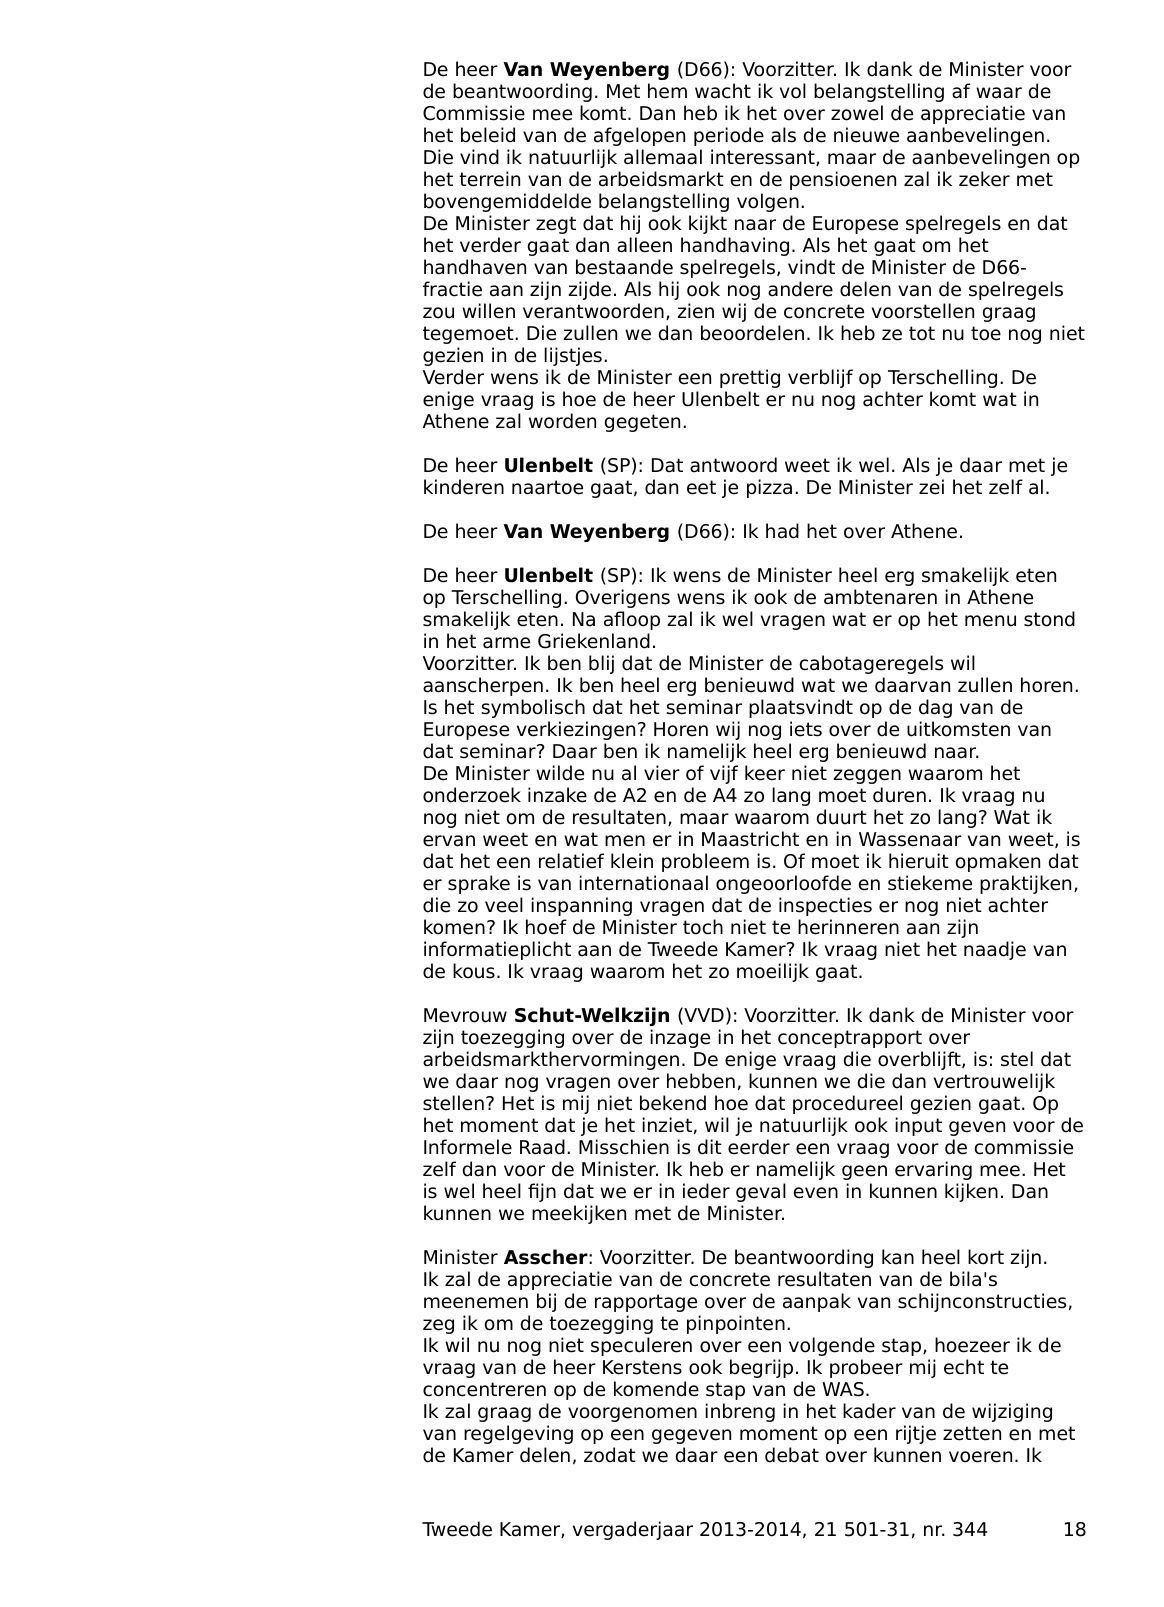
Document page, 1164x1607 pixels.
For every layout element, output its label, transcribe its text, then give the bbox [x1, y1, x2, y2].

text De Minister zegt dat hij ook kijkt naar de Europese spelregels en dat het verder gaat dan alleen handhaving. Als het gaat om het handhaven van bestaande spelregels, vindt de Minister de D66-fractie aan zijn zijde. Als hij ook nog andere delen van de spelregels zou willen verantwoorden, zien wij de concrete voorstellen graag tegemoet. Die zullen we dan beoordelen. Ik heb ze tot nu toe nog niet gezien in de lijstjes. [422, 213, 1087, 367]
text Minister Asscher: Voorzitter. De beantwoording kan heel kort zijn. [422, 1247, 1087, 1269]
text Mevrouw Schut-Welkzijn (VVD): Voorzitter. Ik dank de Minister voor zijn toezegging over de inzage in het conceptrapport over arbeidsmarkthervormingen. De enige vraag die overblijft, is: stel dat we daar nog vragen over hebben, kunnen we die dan vertrouwelijk stellen? Het is mij niet bekend hoe dat procedureel gezien gaat. Op het moment dat je het inziet, wil je natuurlijk ook input geven voor de Informele Raad. Misschien is dit eerder een vraag voor de commissie zelf dan voor de Minister. Ik heb er namelijk geen ervaring mee. Het is wel heel fijn dat we er in ieder geval even in kunnen kijken. Dan kunnen we meekijken met de Minister. [422, 1005, 1087, 1225]
text De Minister wilde nu al vier of vijf keer niet zeggen waarom het onderzoek inzake de A2 en de A4 zo lang moet duren. Ik vraag nu nog niet om de resultaten, maar waarom duurt het zo lang? Wat ik ervan weet en wat men er in Maastricht en in Wassenaar van weet, is dat het een relatief klein probleem is. Of moet ik hieruit opmaken dat er sprake is van internationaal ongeoorloofde en stiekeme praktijken, die zo veel inspanning vragen dat de inspecties er nog niet achter komen? Ik hoef de Minister toch niet te herinneren aan zijn informatieplicht aan de Tweede Kamer? Ik vraag niet het naadje van de kous. Ik vraag waarom het zo moeilijk gaat. [422, 763, 1087, 983]
text De heer Van Weyenberg (D66): Voorzitter. Ik dank de Minister voor de beantwoording. Met hem wacht ik vol belangstelling af waar de Commissie mee komt. Dan heb ik het over zowel de appreciatie van het beleid van de afgelopen periode als de nieuwe aanbevelingen. Die vind ik natuurlijk allemaal interessant, maar de aanbevelingen op het terrein van de arbeidsmarkt en de pensioenen zal ik zeker met bovengemiddelde belangstelling volgen. [422, 59, 1087, 213]
text Voorzitter. Ik ben blij dat de Minister de cabotageregels wil aanscherpen. Ik ben heel erg benieuwd wat we daarvan zullen horen. Is het symbolisch dat het seminar plaatsvindt op de dag van de Europese verkiezingen? Horen wij nog iets over de uitkomsten van dat seminar? Daar ben ik namelijk heel erg benieuwd naar. [422, 653, 1087, 763]
text Ik wil nu nog niet speculeren over een volgende stap, hoezeer ik de vraag van de heer Kerstens ook begrijp. Ik probeer mij echt te concentreren op de komende stap van de WAS. [422, 1335, 1087, 1401]
text De heer Ulenbelt (SP): Dat antwoord weet ik wel. Als je daar met je kinderen naartoe gaat, dan eet je pizza. De Minister zei het zelf al. [422, 455, 1087, 499]
text De heer Van Weyenberg (D66): Ik had het over Athene. [422, 521, 1087, 543]
text De heer Ulenbelt (SP): Ik wens de Minister heel erg smakelijk eten op Terschelling. Overigens wens ik ook de ambtenaren in Athene smakelijk eten. Na afloop zal ik wel vragen wat er op het menu stond in het arme Griekenland. [422, 565, 1087, 653]
text Verder wens ik de Minister een prettig verblijf op Terschelling. De enige vraag is hoe de heer Ulenbelt er nu nog achter komt wat in Athene zal worden gegeten. [422, 367, 1087, 433]
text Ik zal graag de voorgenomen inbreng in het kader van de wijziging van regelgeving op een gegeven moment op een rijtje zetten en met de Kamer delen, zodat we daar een debat over kunnen voeren. Ik [422, 1401, 1087, 1467]
text Ik zal de appreciatie van de concrete resultaten van de bila's meenemen bij de rapportage over de aanpak van schijnconstructies, zeg ik om de toezegging te pinpointen. [422, 1269, 1087, 1335]
